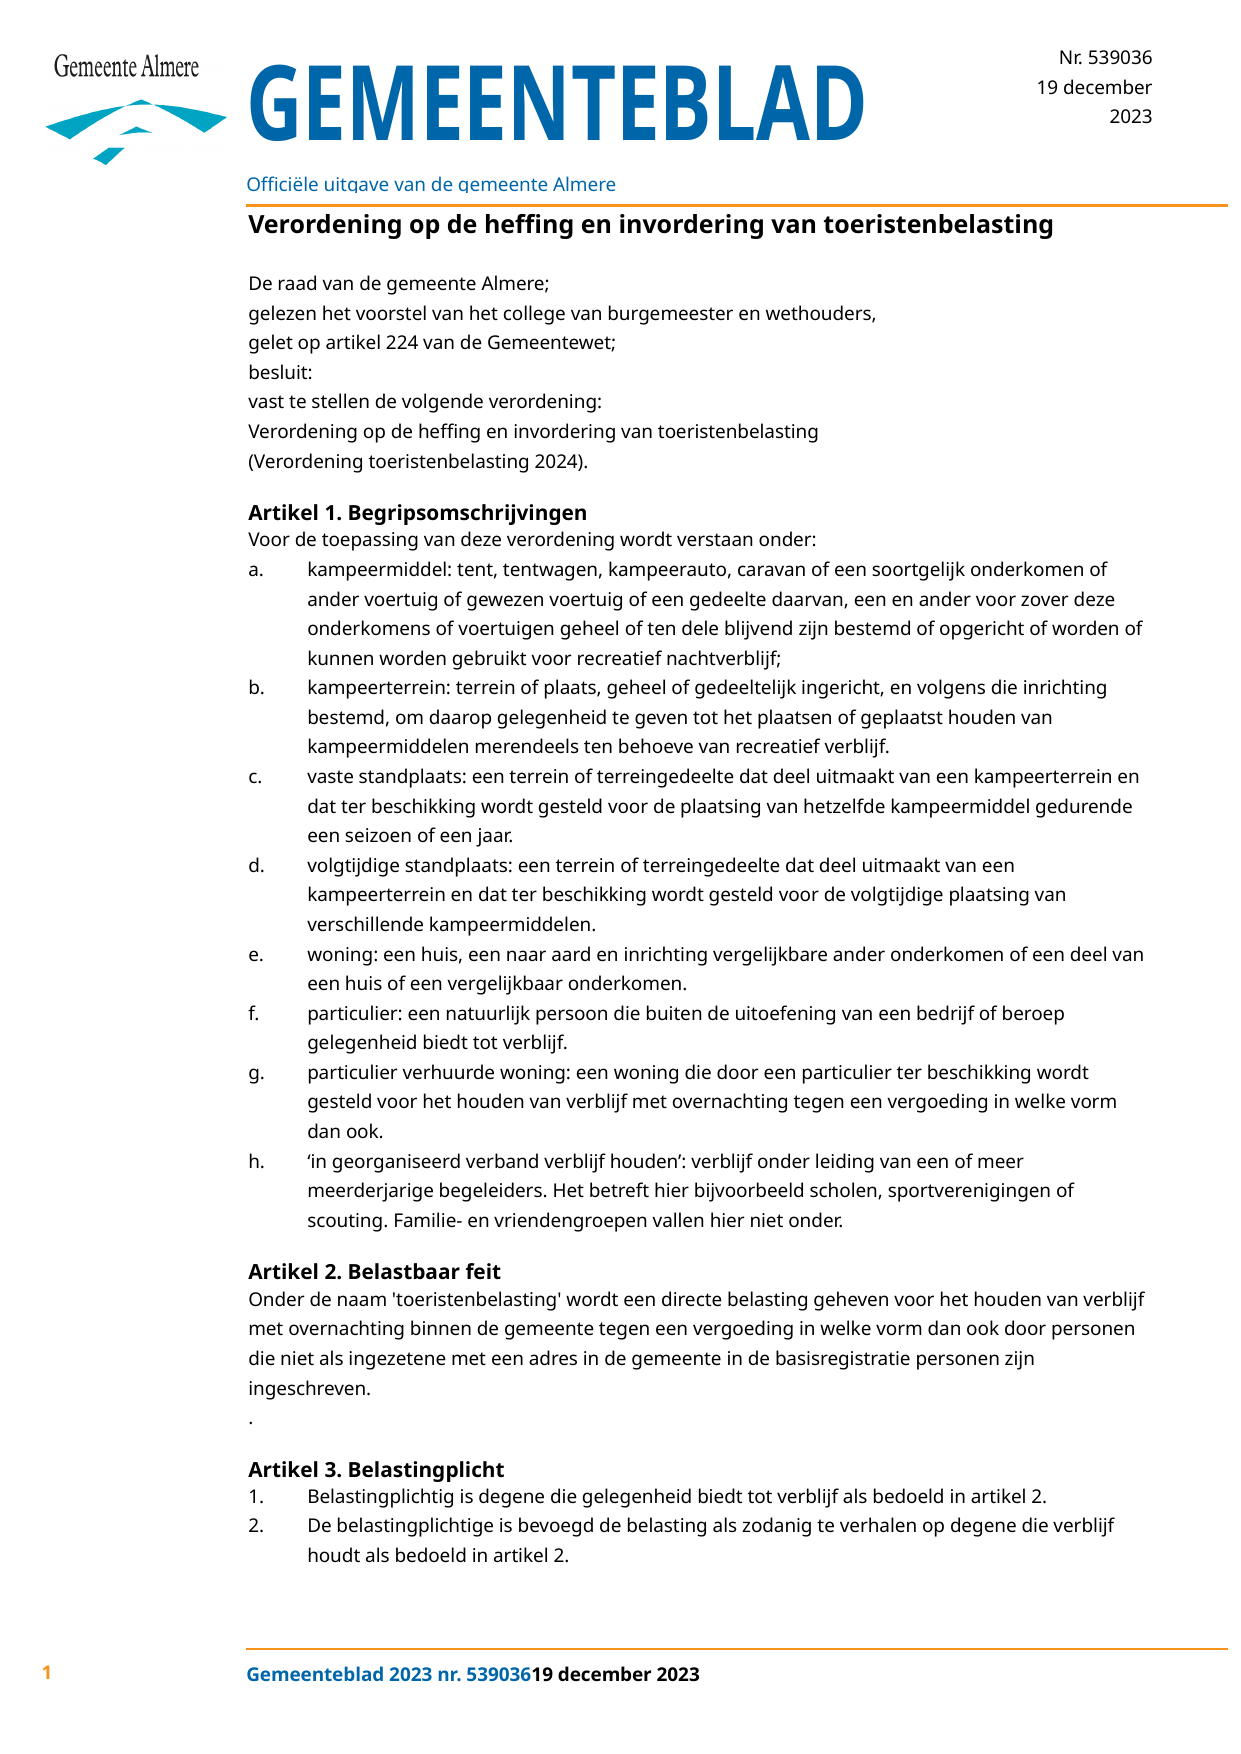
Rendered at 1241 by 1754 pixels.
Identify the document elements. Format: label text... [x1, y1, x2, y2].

text Artikel 2. Belastbaar feit [248, 1257, 1152, 1286]
text De raad van de gemeente Almere; [248, 270, 1152, 296]
list ‘in georganiseerd verband verblijf houden’: verblijf onder leiding van een of meer meerderjarige begeleiders. Het betreft hier bijvoorbeeld scholen, sportverenigingen of scouting. Familie- en vriendengroepen vallen hier niet onder. [248, 1148, 1152, 1233]
text gelet op artikel 224 van de Gemeentewet; [248, 329, 1152, 355]
text Artikel 1. Begripsomschrijvingen [248, 498, 1152, 527]
list Belastingplichtig is degene die gelegenheid biedt tot verblijf als bedoeld in artikel 2. [248, 1483, 1152, 1509]
picture [41, 47, 231, 172]
list De belastingplichtige is bevoegd de belasting als zodanig te verhalen op degene die verblijf houdt als bedoeld in artikel 2. [248, 1513, 1152, 1568]
list volgtijdige standplaats: een terrein of terreingedeelte dat deel uitmaakt van een kampeerterrein en dat ter beschikking wordt gesteld voor de volgtijdige plaatsing van verschillende kampeermiddelen. [248, 852, 1152, 937]
list kampeerterrein: terrein of plaats, geheel of gedeeltelijk ingericht, en volgens die inrichting bestemd, om daarop gelegenheid te geven tot het plaatsen of geplaatst houden van kampeermiddelen merendeels ten behoeve van recreatief verblijf. [248, 674, 1152, 759]
list particulier: een natuurlijk persoon die buiten de uitoefening van een bedrijf of beroep gelegenheid biedt tot verblijf. [248, 1000, 1152, 1055]
list vaste standplaats: een terrein of terreingedeelte dat deel uitmaakt van een kampeerterrein en dat ter beschikking wordt gesteld voor de plaatsing van hetzelfde kampeermiddel gedurende een seizoen of een jaar. [248, 763, 1152, 848]
list particulier verhuurde woning: een woning die door een particulier ter beschikking wordt gesteld voor het houden van verblijf met overnachting tegen een vergoeding in welke vorm dan ook. [248, 1059, 1152, 1144]
text Verordening op de heffing en invordering van toeristenbelasting [248, 207, 1152, 241]
text (Verordening toeristenbelasting 2024). [248, 448, 1152, 473]
text Artikel 3. Belastingplicht [248, 1455, 1152, 1483]
text Voor de toepassing van deze verordening wordt verstaan onder: [248, 527, 1152, 552]
list woning: een huis, een naar aard en inrichting vergelijkbare ander onderkomen of een deel van een huis of een vergelijkbaar onderkomen. [248, 941, 1152, 996]
text Onder de naam 'toeristenbelasting' wordt een directe belasting geheven voor het houden van verblijf met overnachting binnen de gemeente tegen een vergoeding in welke vorm dan ook door personen die niet als ingezetene met een adres in de gemeente in de basisregistratie personen zijn ingeschreven. [248, 1286, 1152, 1400]
list kampeermiddel: tent, tentwagen, kampeerauto, caravan of een soortgelijk onderkomen of ander voertuig of gewezen voertuig of een gedeelte daarvan, een en ander voor zover deze onderkomens of voertuigen geheel of ten dele blijvend zijn bestemd of opgericht of worden of kunnen worden gebruikt voor recreatief nachtverblijf; [248, 556, 1152, 671]
text gelezen het voorstel van het college van burgemeester en wethouders, [248, 300, 1152, 326]
text Verordening op de heffing en invordering van toeristenbelasting [248, 418, 1152, 444]
text besluit: [248, 359, 1152, 385]
text vast te stellen de volgende verordening: [248, 389, 1152, 414]
text . [248, 1404, 1152, 1430]
